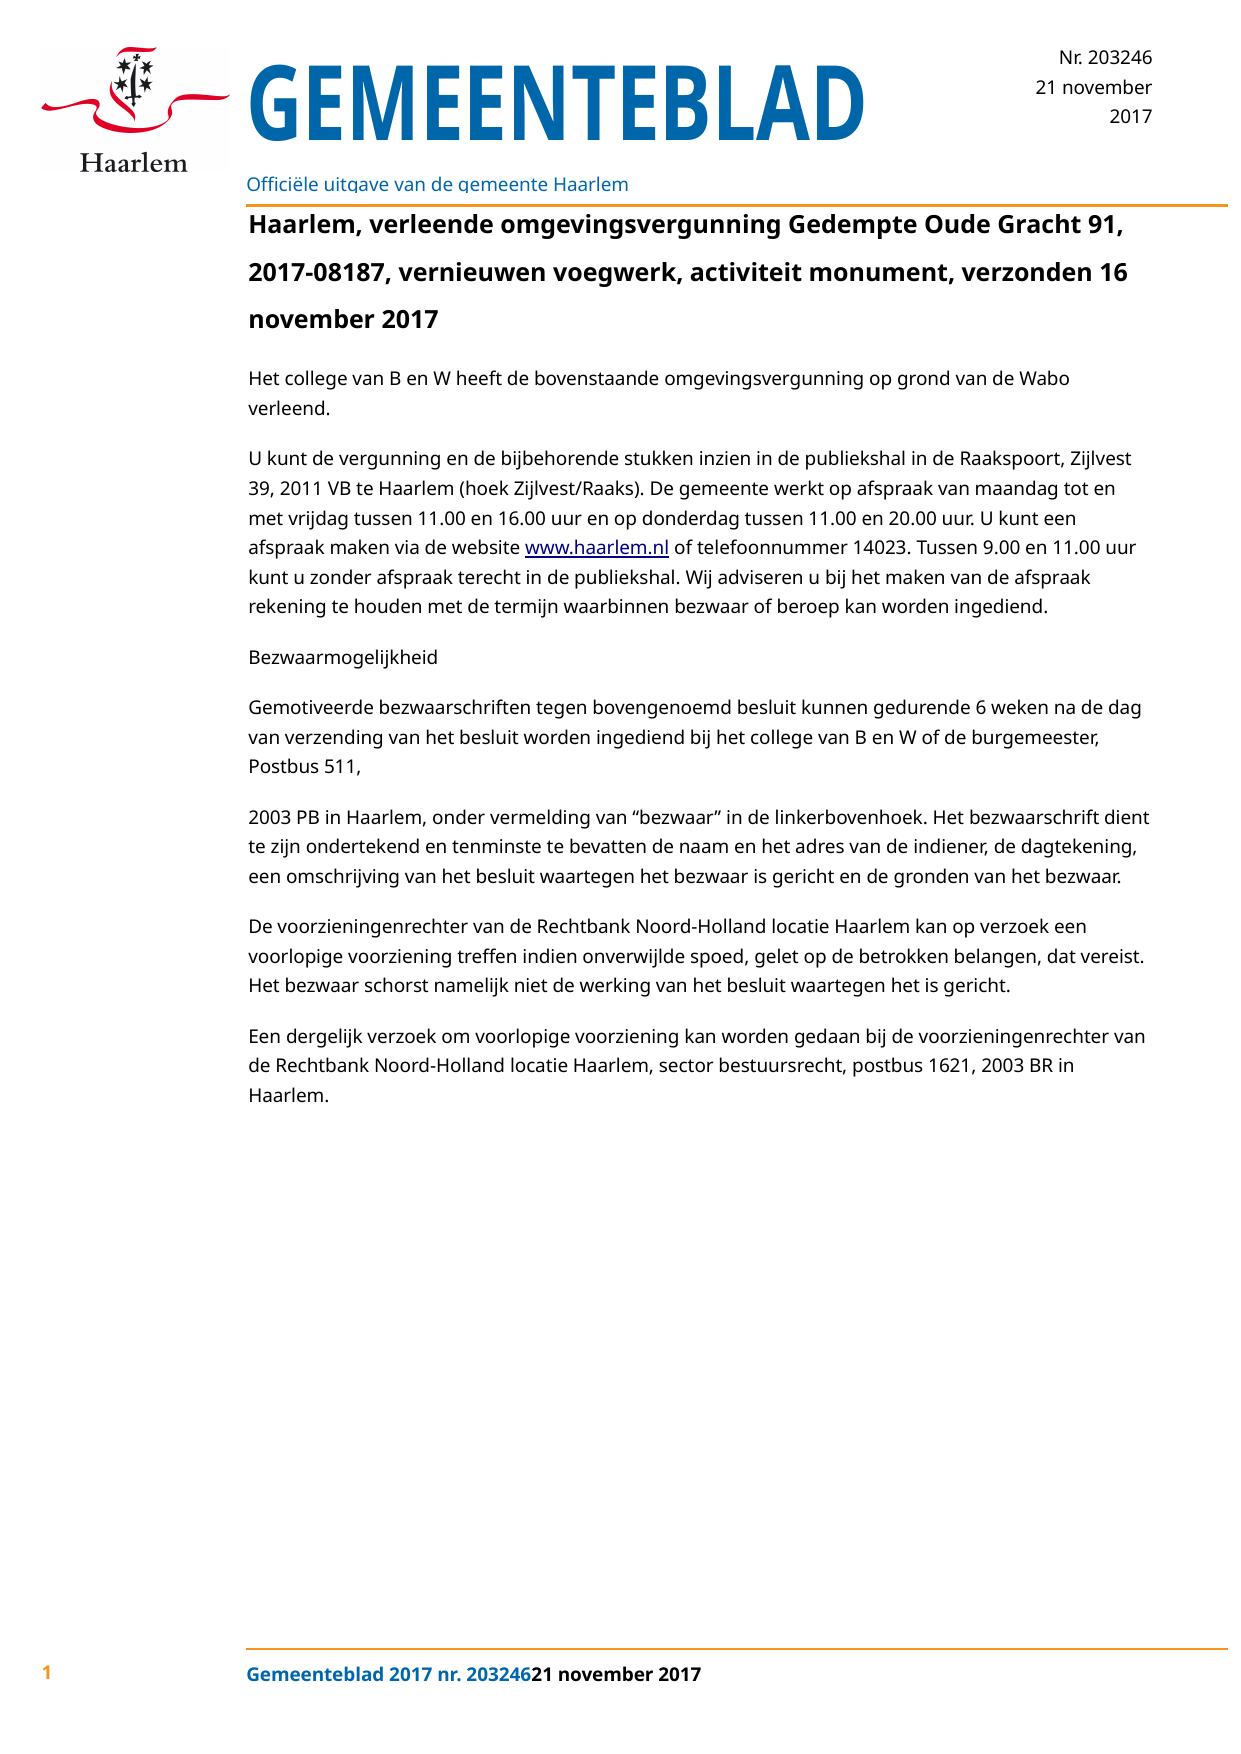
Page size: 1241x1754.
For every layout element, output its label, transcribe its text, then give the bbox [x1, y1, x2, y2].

text 2003 PB in Haarlem, onder vermelding van “bezwaar” in de linkerbovenhoek. Het bezwaarschrift dient te zijn ondertekend en tenminste te bevatten de naam en het adres van de indiener, de dagtekening, een omschrijving van het besluit waartegen het bezwaar is gericht en de gronden van het bezwaar. [248, 804, 1152, 889]
picture [41, 47, 231, 172]
text De voorzieningenrechter van de Rechtbank Noord-Holland locatie Haarlem kan op verzoek een voorlopige voorziening treffen indien onverwijlde spoed, gelet op de betrokken belangen, dat vereist. Het bezwaar schorst namelijk niet de werking van het besluit waartegen het is gericht. [248, 913, 1152, 998]
text Een dergelijk verzoek om voorlopige voorziening kan worden gedaan bij de voorzieningenrechter van de Rechtbank Noord-Holland locatie Haarlem, sector bestuursrecht, postbus 1621, 2003 BR in Haarlem. [248, 1023, 1152, 1108]
text Bezwaarmogelijkheid [248, 644, 1152, 669]
text Het college van B en W heeft de bovenstaande omgevingsvergunning op grond van de Wabo verleend. [248, 366, 1152, 421]
text Gemotiveerde bezwaarschriften tegen bovengenoemd besluit kunnen gedurende 6 weken na de dag van verzending van het besluit worden ingediend bij het college van B en W of de burgemeester, Postbus 511, [248, 694, 1152, 779]
text Haarlem, verleende omgevingsvergunning Gedempte Oude Gracht 91, 2017-08187, vernieuwen voegwerk, activiteit monument, verzonden 16 november 2017 [248, 207, 1152, 336]
text U kunt de vergunning en de bijbehorende stukken inzien in de publiekshal in de Raakspoort, Zijlvest 39, 2011 VB te Haarlem (hoek Zijlvest/Raaks). De gemeente werkt op afspraak van maandag tot en met vrijdag tussen 11.00 en 16.00 uur en op donderdag tussen 11.00 en 20.00 uur. U kunt een afspraak maken via de website www.haarlem.nl of telefoonnummer 14023. Tussen 9.00 en 11.00 uur kunt u zonder afspraak terecht in de publiekshal. Wij adviseren u bij het maken van de afspraak rekening te houden met de termijn waarbinnen bezwaar of beroep kan worden ingediend. [248, 446, 1152, 619]
